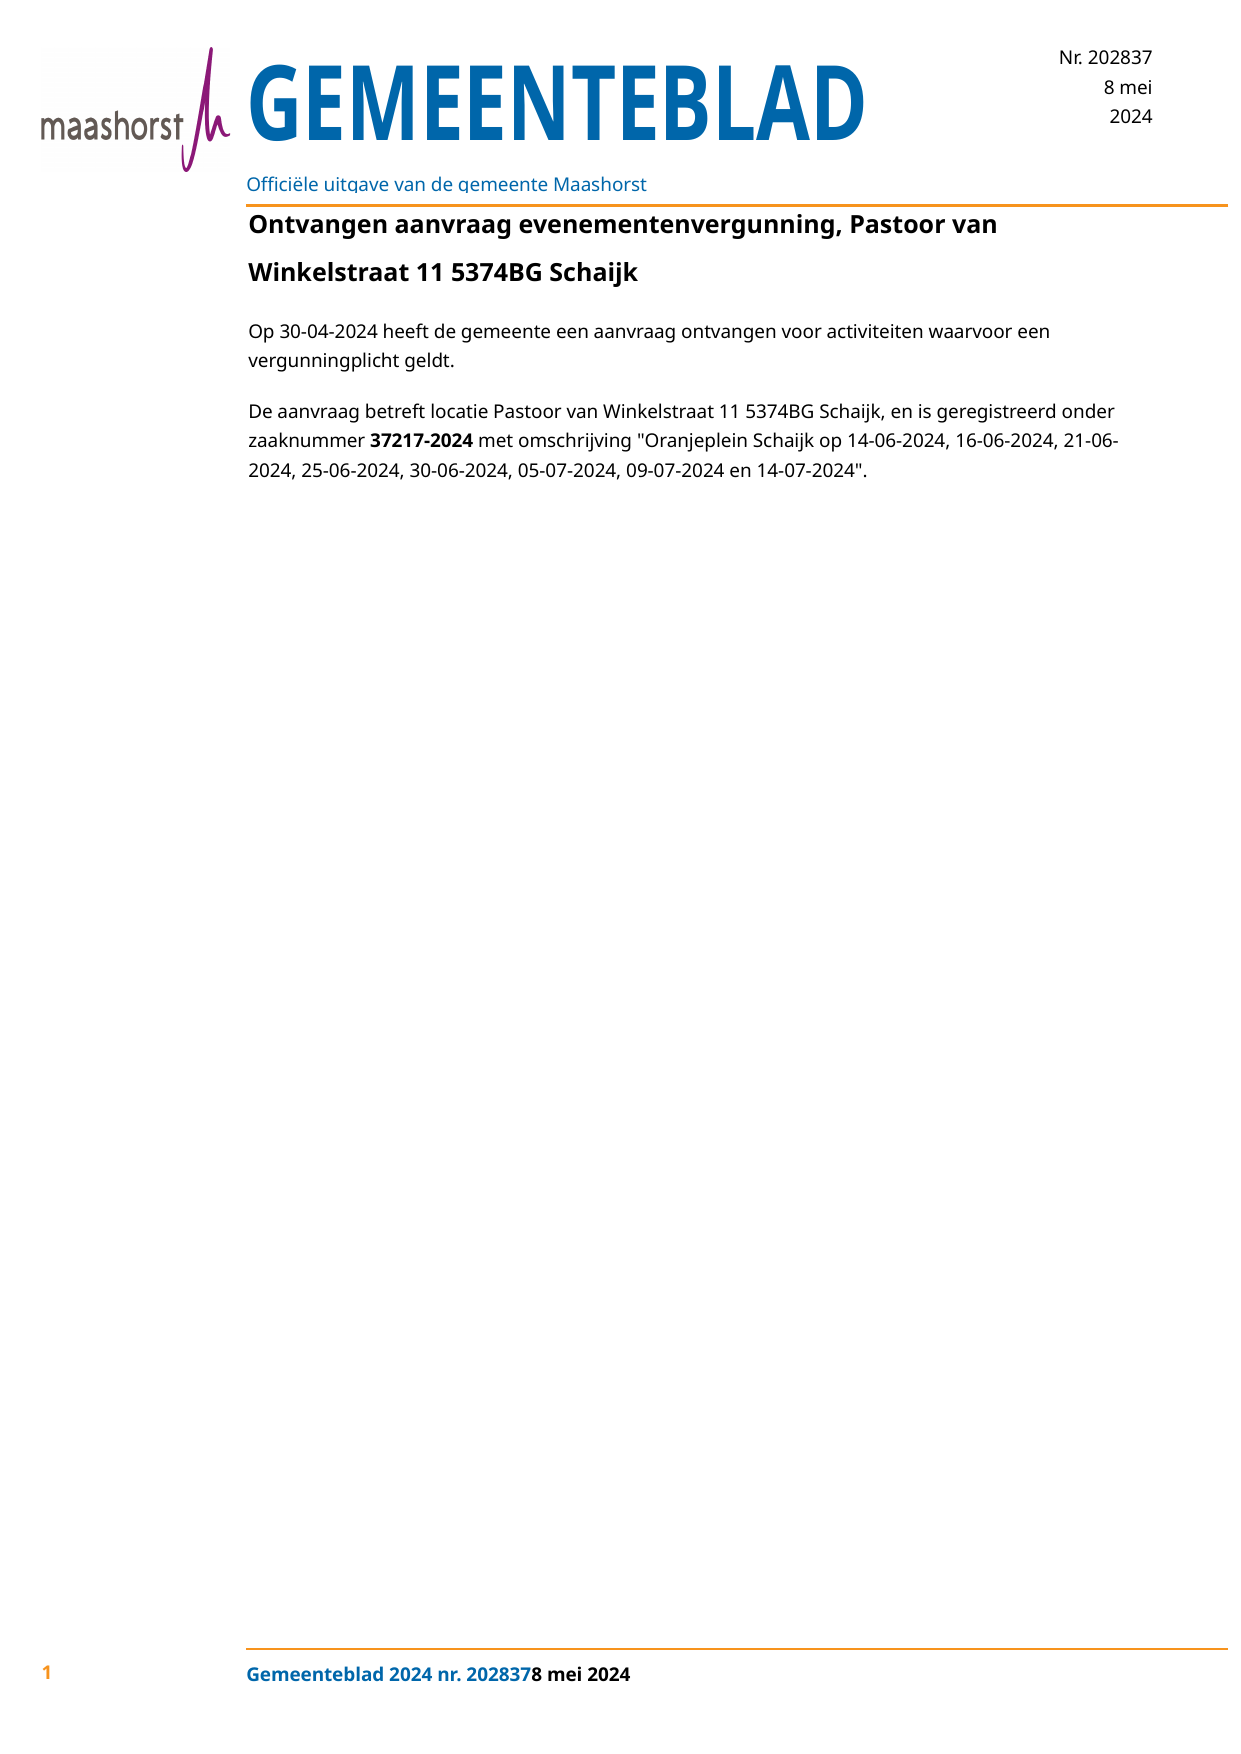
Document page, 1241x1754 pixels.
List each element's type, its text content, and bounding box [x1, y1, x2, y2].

text Op 30-04-2024 heeft de gemeente een aanvraag ontvangen voor activiteiten waarvoor een vergunningplicht geldt. [248, 318, 1152, 373]
text De aanvraag betreft locatie Pastoor van Winkelstraat 11 5374BG Schaijk, en is geregistreerd onder zaaknummer 37217-2024 met omschrijving "Oranjeplein Schaijk op 14-06-2024, 16-06-2024, 21-06-2024, 25-06-2024, 30-06-2024, 05-07-2024, 09-07-2024 en 14-07-2024". [248, 398, 1152, 483]
picture [41, 47, 231, 172]
text Ontvangen aanvraag evenementenvergunning, Pastoor van Winkelstraat 11 5374BG Schaijk [248, 207, 1152, 288]
